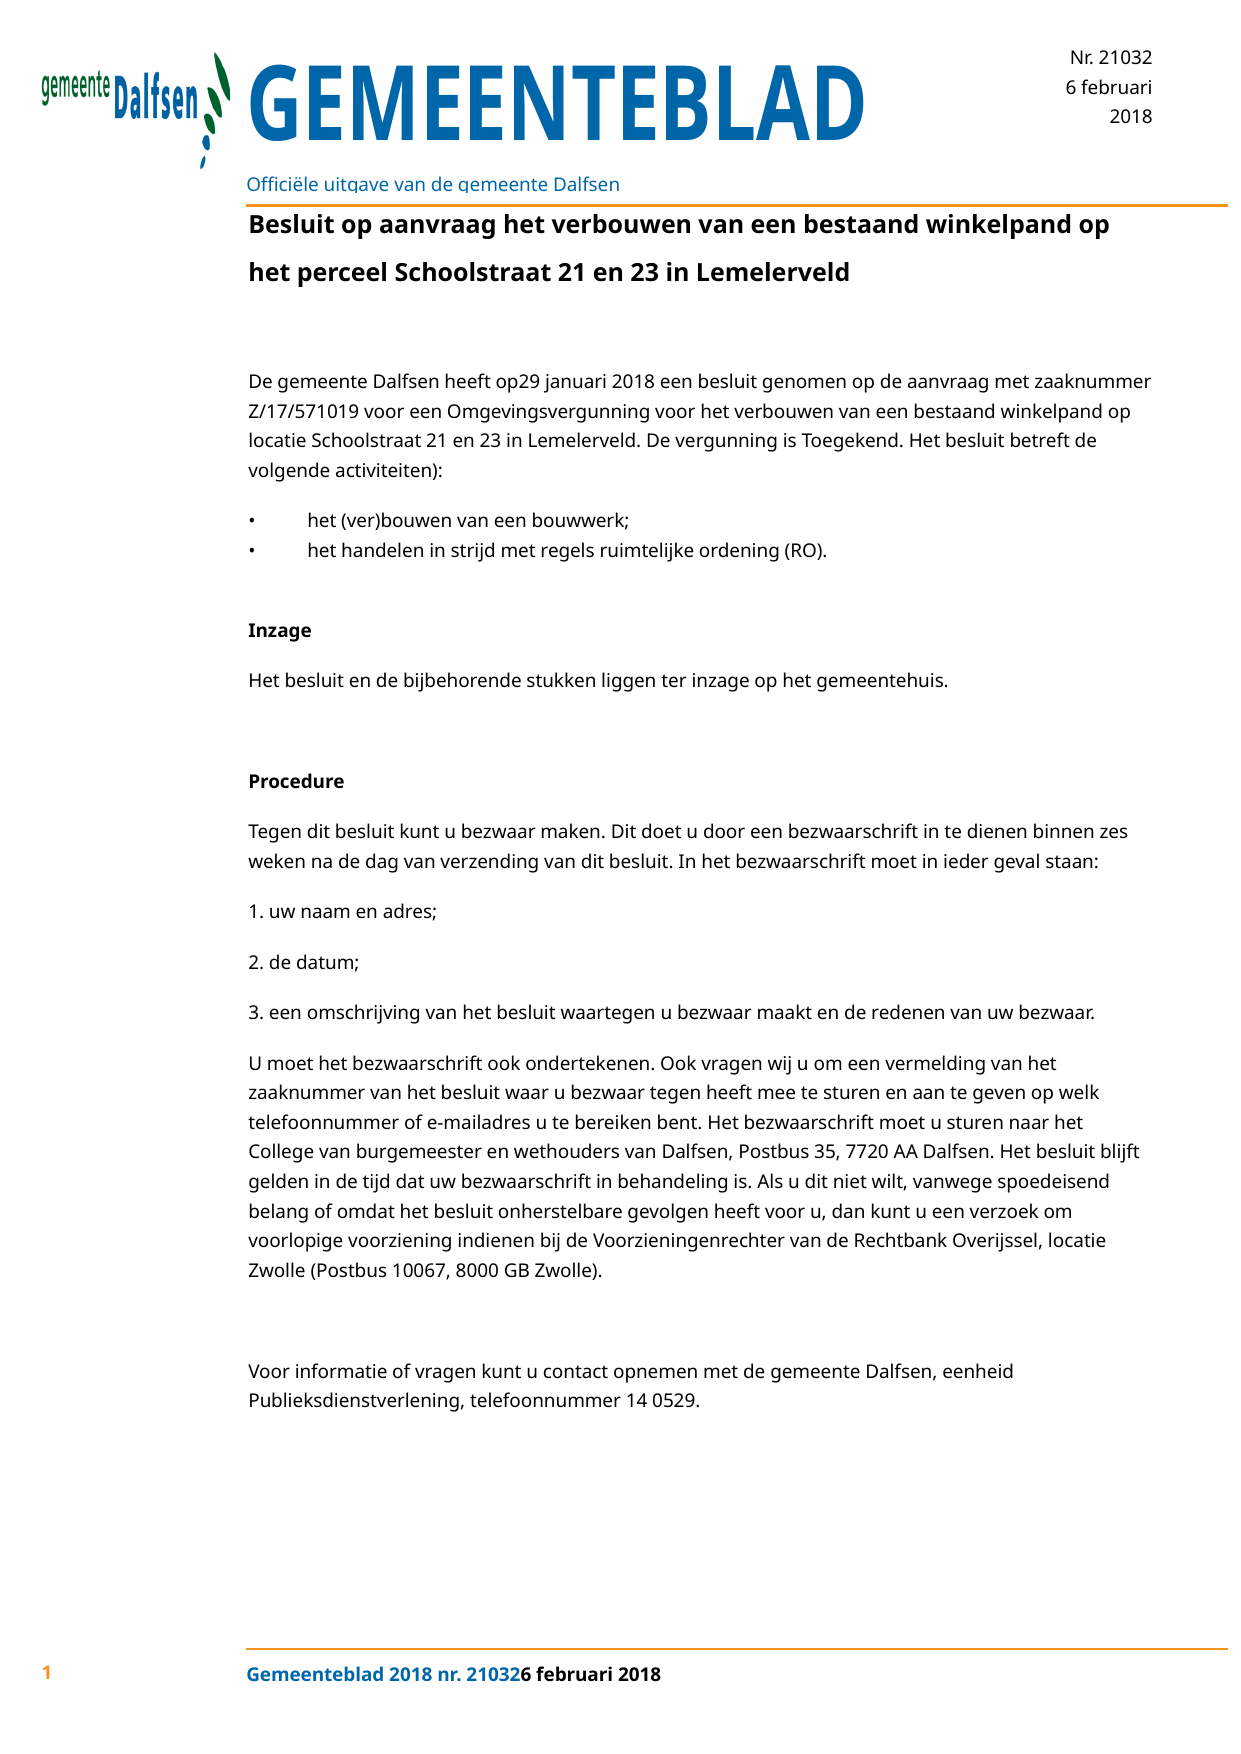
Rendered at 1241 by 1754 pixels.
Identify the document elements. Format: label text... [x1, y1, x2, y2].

text Inzage [248, 617, 1152, 643]
text Het besluit en de bijbehorende stukken liggen ter inzage op het gemeentehuis. [248, 667, 1152, 693]
text Besluit op aanvraag het verbouwen van een bestaand winkelpand op het perceel Schoolstraat 21 en 23 in Lemelerveld [248, 207, 1152, 288]
list het (ver)bouwen van een bouwwerk; [248, 507, 1152, 533]
text 1. uw naam en adres; [248, 899, 1152, 924]
text 3. een omschrijving van het besluit waartegen u bezwaar maakt en de redenen van uw bezwaar. [248, 999, 1152, 1025]
list het handelen in strijd met regels ruimtelijke ordening (RO). [248, 537, 1152, 563]
text De gemeente Dalfsen heeft op29 januari 2018 een besluit genomen op de aanvraag met zaaknummer Z/17/571019 voor een Omgevingsvergunning voor het verbouwen van een bestaand winkelpand op locatie Schoolstraat 21 en 23 in Lemelerveld. De vergunning is Toegekend. Het besluit betreft de volgende activiteiten): [248, 368, 1152, 483]
text U moet het bezwaarschrift ook ondertekenen. Ook vragen wij u om een vermelding van het zaaknummer van het besluit waar u bezwaar tegen heeft mee te sturen en aan te geven op welk telefoonnummer of e-mailadres u te bereiken bent. Het bezwaarschrift moet u sturen naar het College van burgemeester en wethouders van Dalfsen, Postbus 35, 7720 AA Dalfsen. Het besluit blijft gelden in de tijd dat uw bezwaarschrift in behandeling is. Als u dit niet wilt, vanwege spoedeisend belang of omdat het besluit onherstelbare gevolgen heeft voor u, dan kunt u een verzoek om voorlopige voorziening indienen bij de Voorzieningenrechter van de Rechtbank Overijssel, locatie Zwolle (Postbus 10067, 8000 GB Zwolle). [248, 1050, 1152, 1283]
picture [41, 47, 231, 172]
text Voor informatie of vragen kunt u contact opnemen met de gemeente Dalfsen, eenheid Publieksdienstverlening, telefoonnummer 14 0529. [248, 1358, 1152, 1413]
text Procedure [248, 768, 1152, 794]
text Tegen dit besluit kunt u bezwaar maken. Dit doet u door een bezwaarschrift in te dienen binnen zes weken na de dag van verzending van dit besluit. In het bezwaarschrift moet in ieder geval staan: [248, 819, 1152, 874]
text 2. de datum; [248, 949, 1152, 975]
